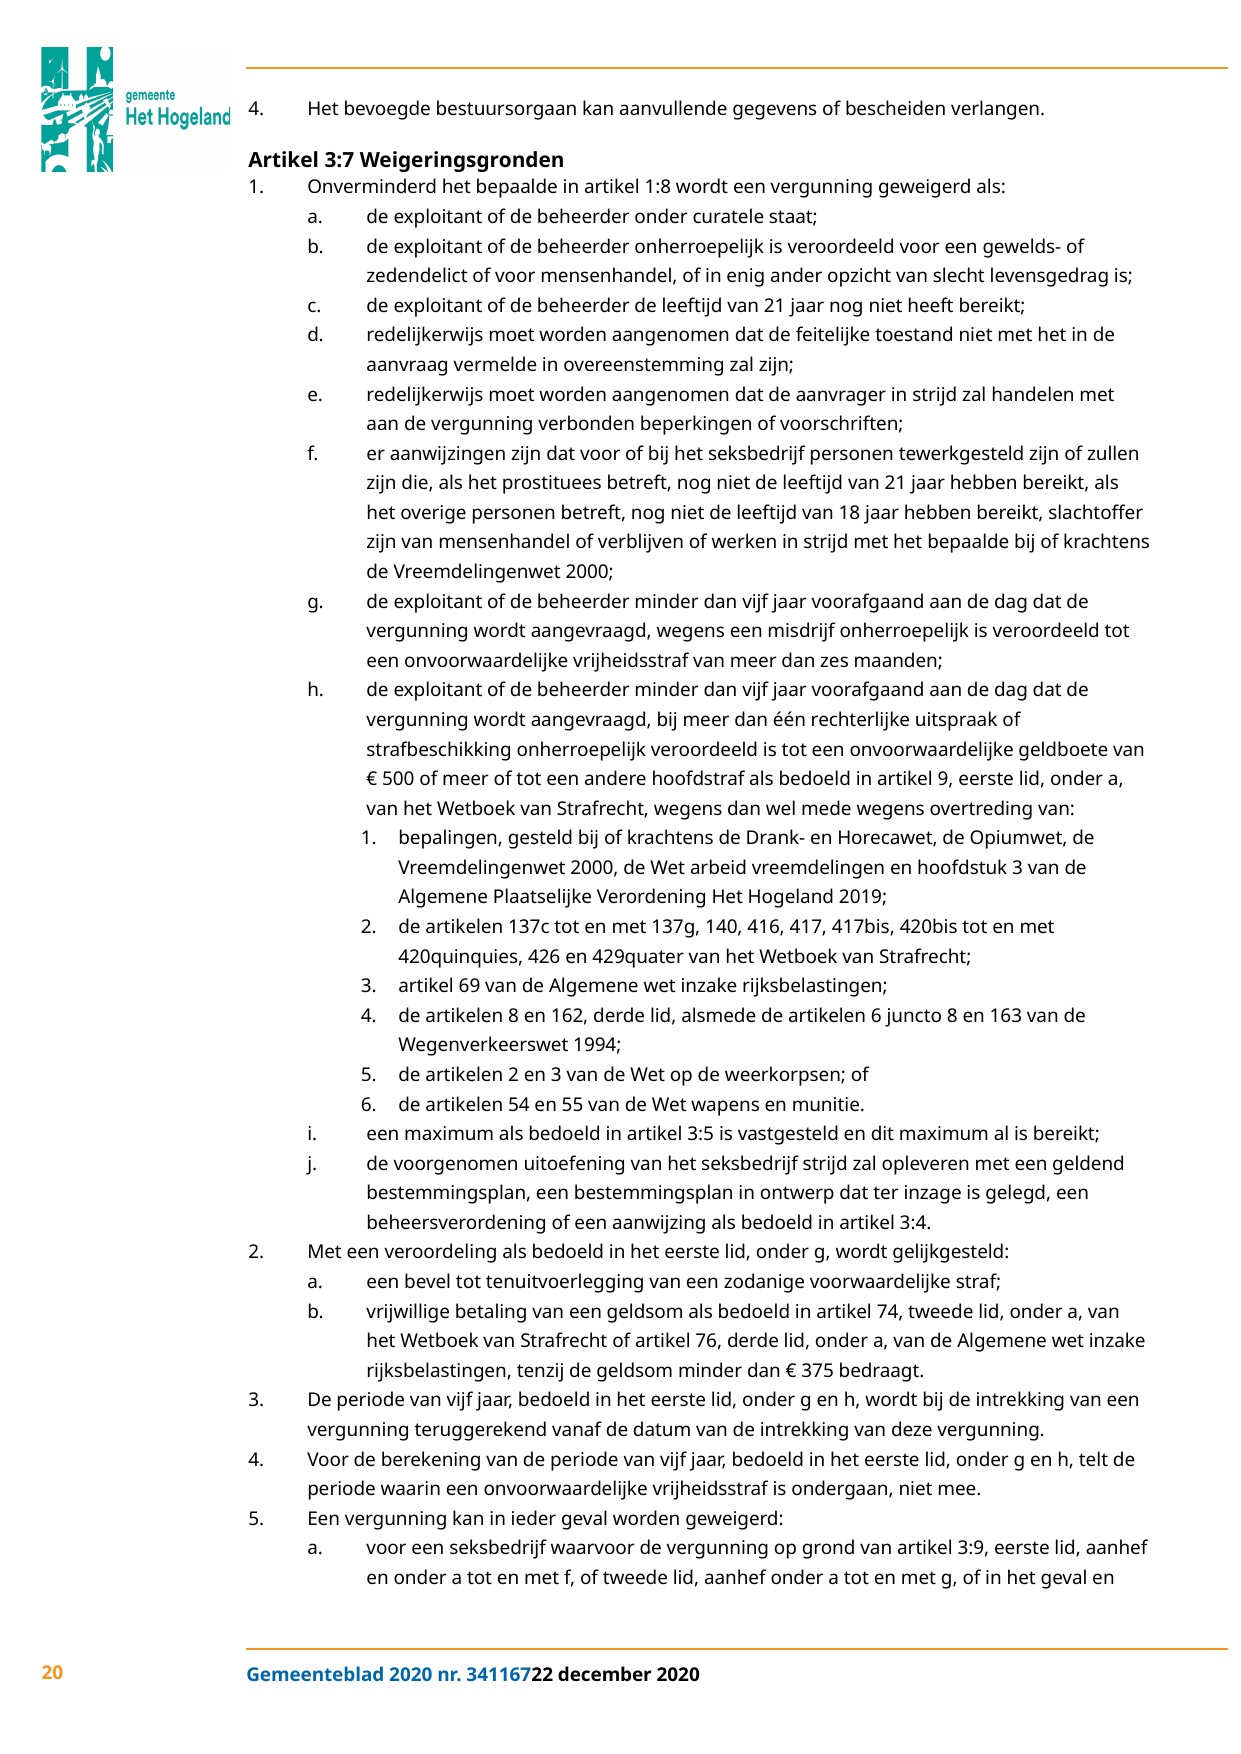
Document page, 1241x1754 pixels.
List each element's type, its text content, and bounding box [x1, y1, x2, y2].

list bepalingen, gesteld bij of krachtens de Drank- en Horecawet, de Opiumwet, de Vreemdelingenwet 2000, de Wet arbeid vreemdelingen en hoofdstuk 3 van de Algemene Plaatselijke Verordening Het Hogeland 2019; [361, 824, 1152, 909]
list een bevel tot tenuitvoerlegging van een zodanige voorwaardelijke straf; [307, 1268, 1152, 1294]
list de exploitant of de beheerder minder dan vijf jaar voorafgaand aan de dag dat de vergunning wordt aangevraagd, wegens een misdrijf onherroepelijk is veroordeeld tot een onvoorwaardelijke vrijheidsstraf van meer dan zes maanden; [307, 588, 1152, 673]
list een maximum als bedoeld in artikel 3:5 is vastgesteld en dit maximum al is bereikt; [307, 1120, 1152, 1146]
list Het bevoegde bestuursorgaan kan aanvullende gegevens of bescheiden verlangen. [248, 95, 1152, 121]
list redelijkerwijs moet worden aangenomen dat de feitelijke toestand niet met het in de aanvraag vermelde in overeenstemming zal zijn; [307, 322, 1152, 377]
list er aanwijzingen zijn dat voor of bij het seksbedrijf personen tewerkgesteld zijn of zullen zijn die, als het prostituees betreft, nog niet de leeftijd van 21 jaar hebben bereikt, als het overige personen betreft, nog niet de leeftijd van 18 jaar hebben bereikt, slachtoffer zijn van mensenhandel of verblijven of werken in strijd met het bepaalde bij of krachtens de Vreemdelingenwet 2000; [307, 440, 1152, 584]
list redelijkerwijs moet worden aangenomen dat de aanvrager in strijd zal handelen met aan de vergunning verbonden beperkingen of voorschriften; [307, 381, 1152, 436]
list de artikelen 2 en 3 van de Wet op de weerkorpsen; of [361, 1061, 1152, 1087]
list voor een seksbedrijf waarvoor de vergunning op grond van artikel 3:9, eerste lid, aanhef en onder a tot en met f, of tweede lid, aanhef onder a tot en met g, of in het geval en [307, 1534, 1152, 1590]
list de voorgenomen uitoefening van het seksbedrijf strijd zal opleveren met een geldend bestemmingsplan, een bestemmingsplan in ontwerp dat ter inzage is gelegd, een beheersverordening of een aanwijzing als bedoeld in artikel 3:4. [307, 1150, 1152, 1235]
list de exploitant of de beheerder minder dan vijf jaar voorafgaand aan de dag dat de vergunning wordt aangevraagd, bij meer dan één rechterlijke uitspraak of strafbeschikking onherroepelijk veroordeeld is tot een onvoorwaardelijke geldboete van € 500 of meer of tot een andere hoofdstraf als bedoeld in artikel 9, eerste lid, onder a, van het Wetboek van Strafrecht, wegens dan wel mede wegens overtreding van: [307, 677, 1152, 821]
list de exploitant of de beheerder onder curatele staat; [307, 203, 1152, 229]
list Onverminderd het bepaalde in artikel 1:8 wordt een vergunning geweigerd als: [248, 174, 1152, 199]
list de exploitant of de beheerder de leeftijd van 21 jaar nog niet heeft bereikt; [307, 292, 1152, 318]
list vrijwillige betaling van een geldsom als bedoeld in artikel 74, tweede lid, onder a, van het Wetboek van Strafrecht of artikel 76, derde lid, onder a, van de Algemene wet inzake rijksbelastingen, tenzij de geldsom minder dan € 375 bedraagt. [307, 1298, 1152, 1383]
list de artikelen 8 en 162, derde lid, alsmede de artikelen 6 juncto 8 en 163 van de Wegenverkeerswet 1994; [361, 1002, 1152, 1057]
list de artikelen 137c tot en met 137g, 140, 416, 417, 417bis, 420bis tot en met 420quinquies, 426 en 429quater van het Wetboek van Strafrecht; [361, 913, 1152, 968]
list artikel 69 van de Algemene wet inzake rijksbelastingen; [361, 972, 1152, 998]
list Voor de berekening van de periode van vijf jaar, bedoeld in het eerste lid, onder g en h, telt de periode waarin een onvoorwaardelijke vrijheidsstraf is ondergaan, niet mee. [248, 1446, 1152, 1501]
picture [41, 47, 231, 172]
list De periode van vijf jaar, bedoeld in het eerste lid, onder g en h, wordt bij de intrekking van een vergunning teruggerekend vanaf de datum van de intrekking van deze vergunning. [248, 1387, 1152, 1442]
list Een vergunning kan in ieder geval worden geweigerd: [248, 1505, 1152, 1531]
text Artikel 3:7 Weigeringsgronden [248, 145, 1152, 174]
list Met een veroordeling als bedoeld in het eerste lid, onder g, wordt gelijkgesteld: [248, 1239, 1152, 1264]
list de exploitant of de beheerder onherroepelijk is veroordeeld voor een gewelds- of zedendelict of voor mensenhandel, of in enig ander opzicht van slecht levensgedrag is; [307, 233, 1152, 288]
list de artikelen 54 en 55 van de Wet wapens en munitie. [361, 1091, 1152, 1116]
